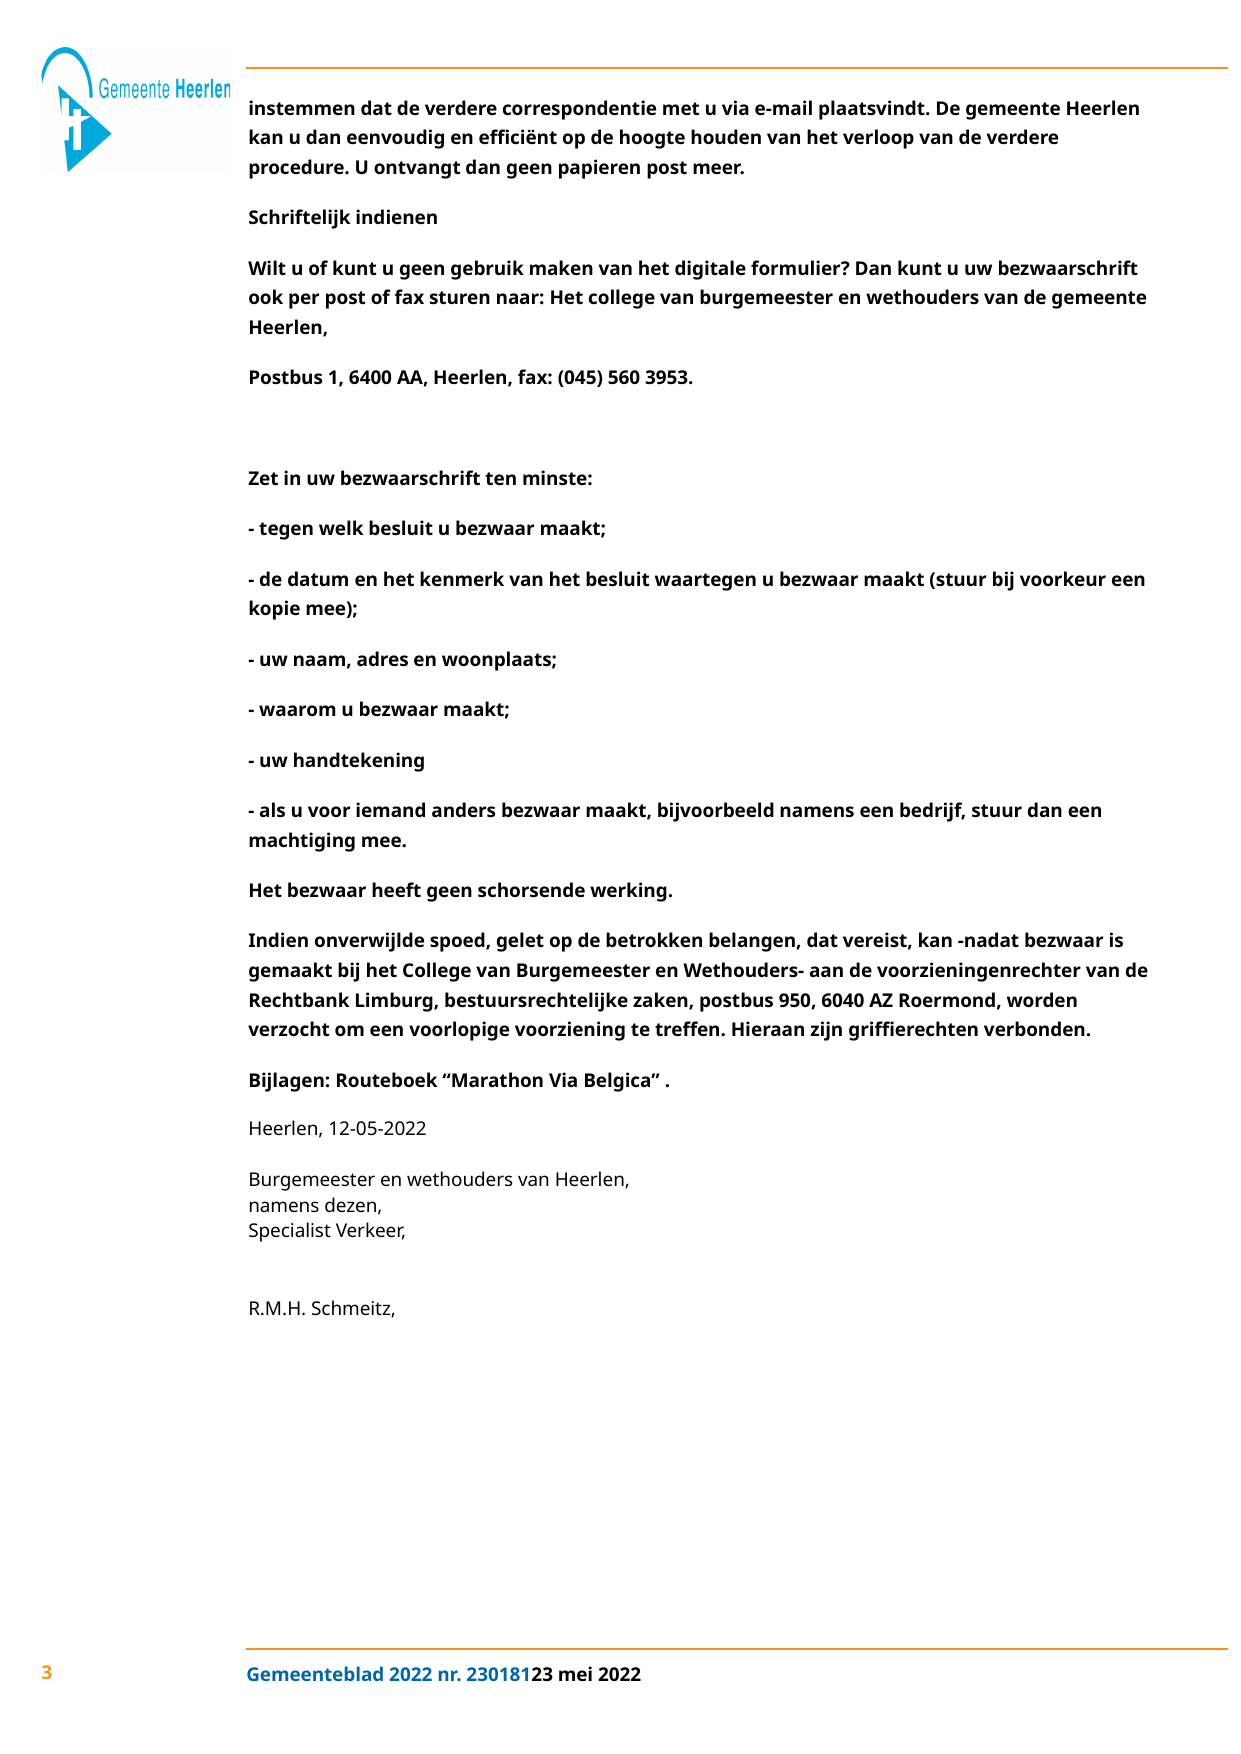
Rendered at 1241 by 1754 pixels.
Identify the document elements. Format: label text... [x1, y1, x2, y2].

text Postbus 1, 6400 AA, Heerlen, fax: (045) 560 3953. [248, 364, 1152, 390]
text namens dezen, [248, 1192, 1152, 1218]
text - uw handtekening [248, 747, 1152, 773]
text - tegen welk besluit u bezwaar maakt; [248, 516, 1152, 541]
text Heerlen, 12-05-2022 [248, 1115, 1152, 1140]
picture [41, 47, 231, 172]
text - als u voor iemand anders bezwaar maakt, bijvoorbeeld namens een bedrijf, stuur dan een machtiging mee. [248, 797, 1152, 853]
text Zet in uw bezwaarschrift ten minste: [248, 465, 1152, 491]
text Schriftelijk indienen [248, 204, 1152, 230]
text Burgemeester en wethouders van Heerlen, [248, 1166, 1152, 1192]
text - de datum en het kenmerk van het besluit waartegen u bezwaar maakt (stuur bij voorkeur een kopie mee); [248, 566, 1152, 621]
text Het bezwaar heeft geen schorsende werking. [248, 877, 1152, 903]
text Wilt u of kunt u geen gebruik maken van het digitale formulier? Dan kunt u uw bezwaarschrift ook per post of fax sturen naar: Het college van burgemeester en wethouders van de gemeente Heerlen, [248, 255, 1152, 340]
text R.M.H. Schmeitz, [248, 1295, 1152, 1321]
text - waarom u bezwaar maakt; [248, 696, 1152, 722]
text - uw naam, adres en woonplaats; [248, 646, 1152, 672]
text Specialist Verkeer, [248, 1218, 1152, 1243]
text Indien onverwijlde spoed, gelet op de betrokken belangen, dat vereist, kan -nadat bezwaar is gemaakt bij het College van Burgemeester en Wethouders- aan de voorzieningenrechter van de Rechtbank Limburg, bestuursrechtelijke zaken, postbus 950, 6040 AZ Roermond, worden verzocht om een voorlopige voorziening te treffen. Hieraan zijn griffierechten verbonden. [248, 928, 1152, 1042]
text Bijlagen: Routeboek “Marathon Via Belgica” . [248, 1067, 1152, 1093]
text instemmen dat de verdere correspondentie met u via e-mail plaatsvindt. De gemeente Heerlen kan u dan eenvoudig en efficiënt op de hoogte houden van het verloop van de verdere procedure. U ontvangt dan geen papieren post meer. [248, 95, 1152, 180]
picture [41, 47, 59, 70]
